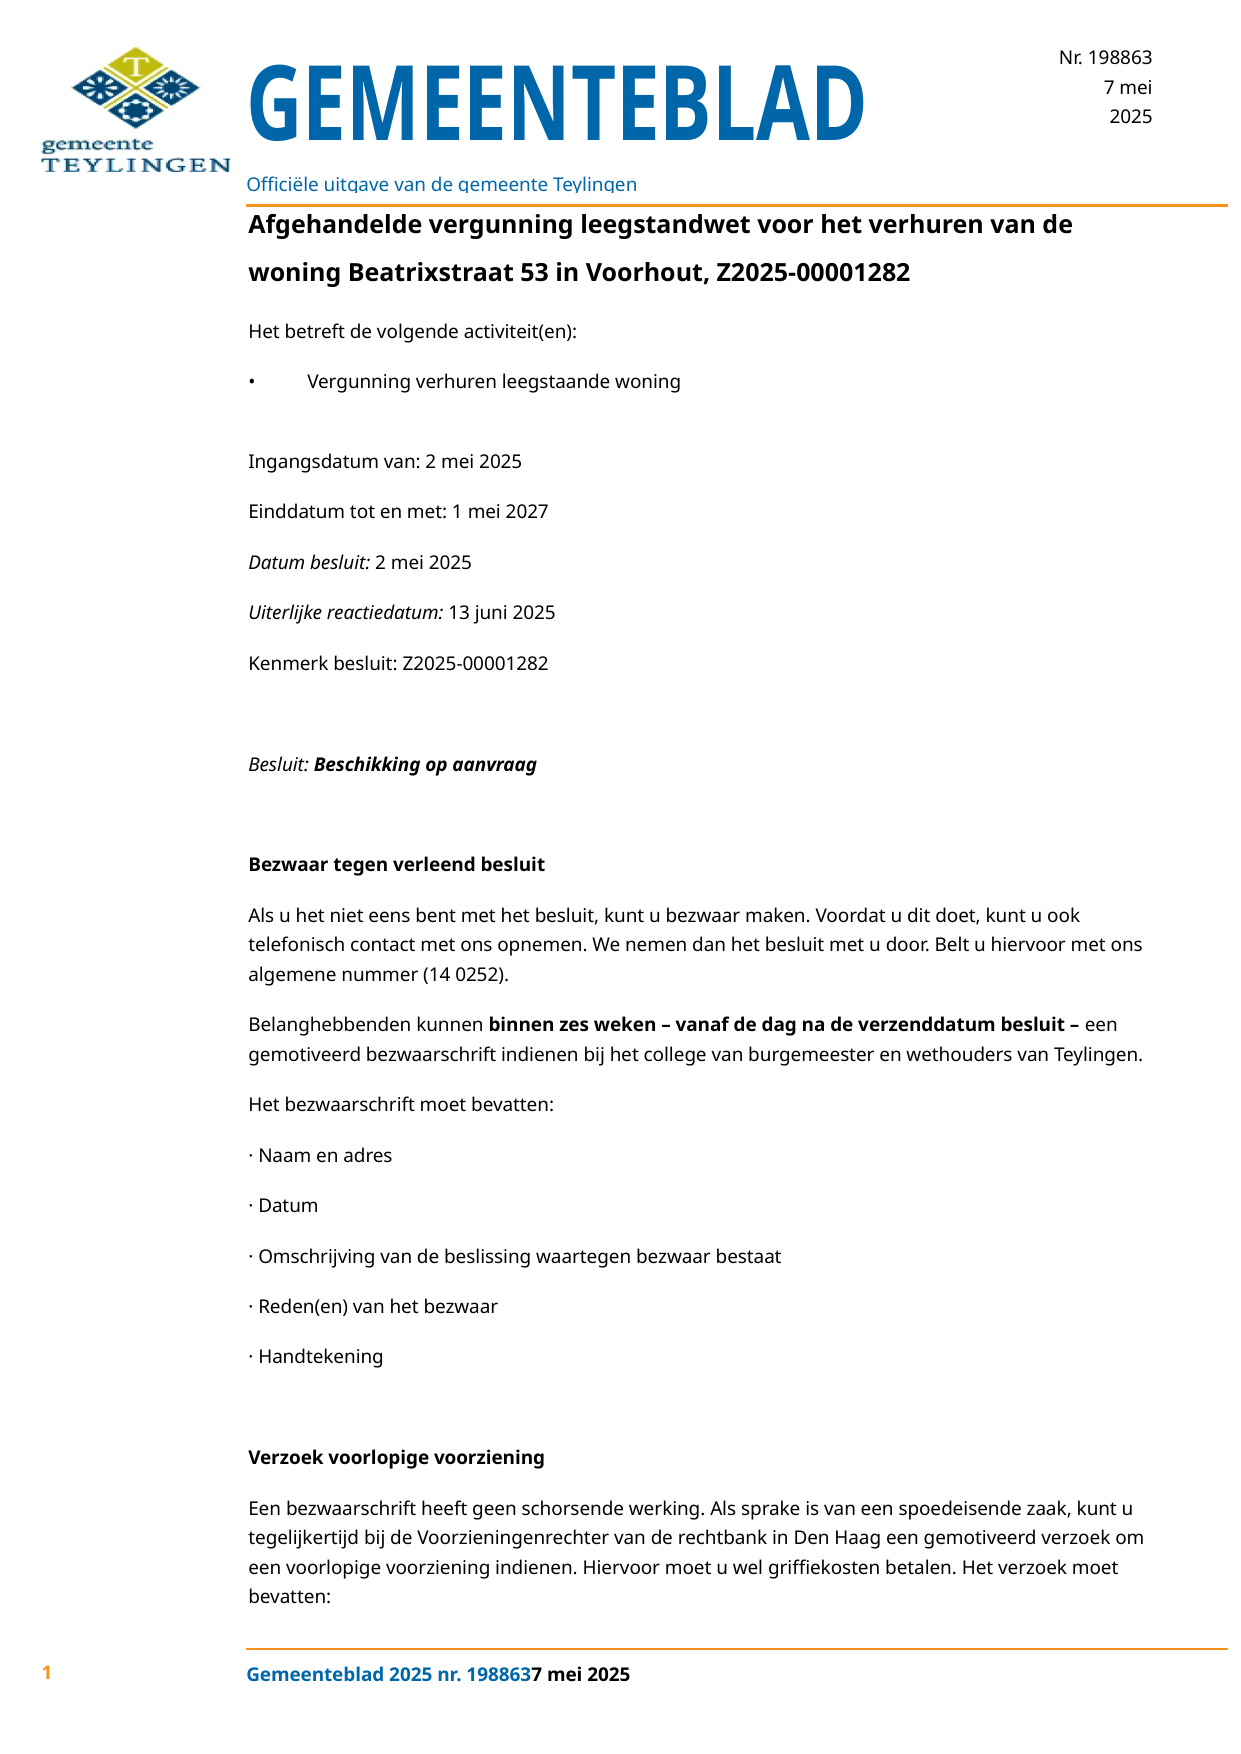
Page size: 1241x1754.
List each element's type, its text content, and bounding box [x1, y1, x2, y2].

text Het betreft de volgende activiteit(en): [248, 318, 1152, 344]
text · Datum [248, 1192, 1152, 1218]
text Een bezwaarschrift heeft geen schorsende werking. Als sprake is van een spoedeisende zaak, kunt u tegelijkertijd bij de Voorzieningenrechter van de rechtbank in Den Haag een gemotiveerd verzoek om een voorlopige voorziening indienen. Hiervoor moet u wel griffiekosten betalen. Het verzoek moet bevatten: [248, 1495, 1152, 1609]
text Als u het niet eens bent met het besluit, kunt u bezwaar maken. Voordat u dit doet, kunt u ook telefonisch contact met ons opnemen. We nemen dan het besluit met u door. Belt u hiervoor met ons algemene nummer (14 0252). [248, 902, 1152, 987]
text · Omschrijving van de beslissing waartegen bezwaar bestaat [248, 1243, 1152, 1269]
picture [41, 47, 231, 172]
text Uiterlijke reactiedatum: 13 juni 2025 [248, 599, 1152, 625]
text Ingangsdatum van: 2 mei 2025 [248, 448, 1152, 474]
text Kenmerk besluit: Z2025-00001282 [248, 650, 1152, 676]
text Belanghebbenden kunnen binnen zes weken – vanaf de dag na de verzenddatum besluit – een gemotiveerd bezwaarschrift indienen bij het college van burgemeester en wethouders van Teylingen. [248, 1012, 1152, 1067]
list Vergunning verhuren leegstaande woning [248, 368, 1152, 394]
text · Reden(en) van het bezwaar [248, 1293, 1152, 1319]
text Datum besluit: 2 mei 2025 [248, 549, 1152, 575]
text Afgehandelde vergunning leegstandwet voor het verhuren van de woning Beatrixstraat 53 in Voorhout, Z2025-00001282 [248, 207, 1152, 288]
text · Naam en adres [248, 1142, 1152, 1168]
text Bezwaar tegen verleend besluit [248, 852, 1152, 877]
text · Handtekening [248, 1344, 1152, 1369]
text Het bezwaarschrift moet bevatten: [248, 1092, 1152, 1117]
text Verzoek voorlopige voorziening [248, 1444, 1152, 1470]
text Besluit: Beschikking op aanvraag [248, 751, 1152, 777]
text Einddatum tot en met: 1 mei 2027 [248, 499, 1152, 524]
